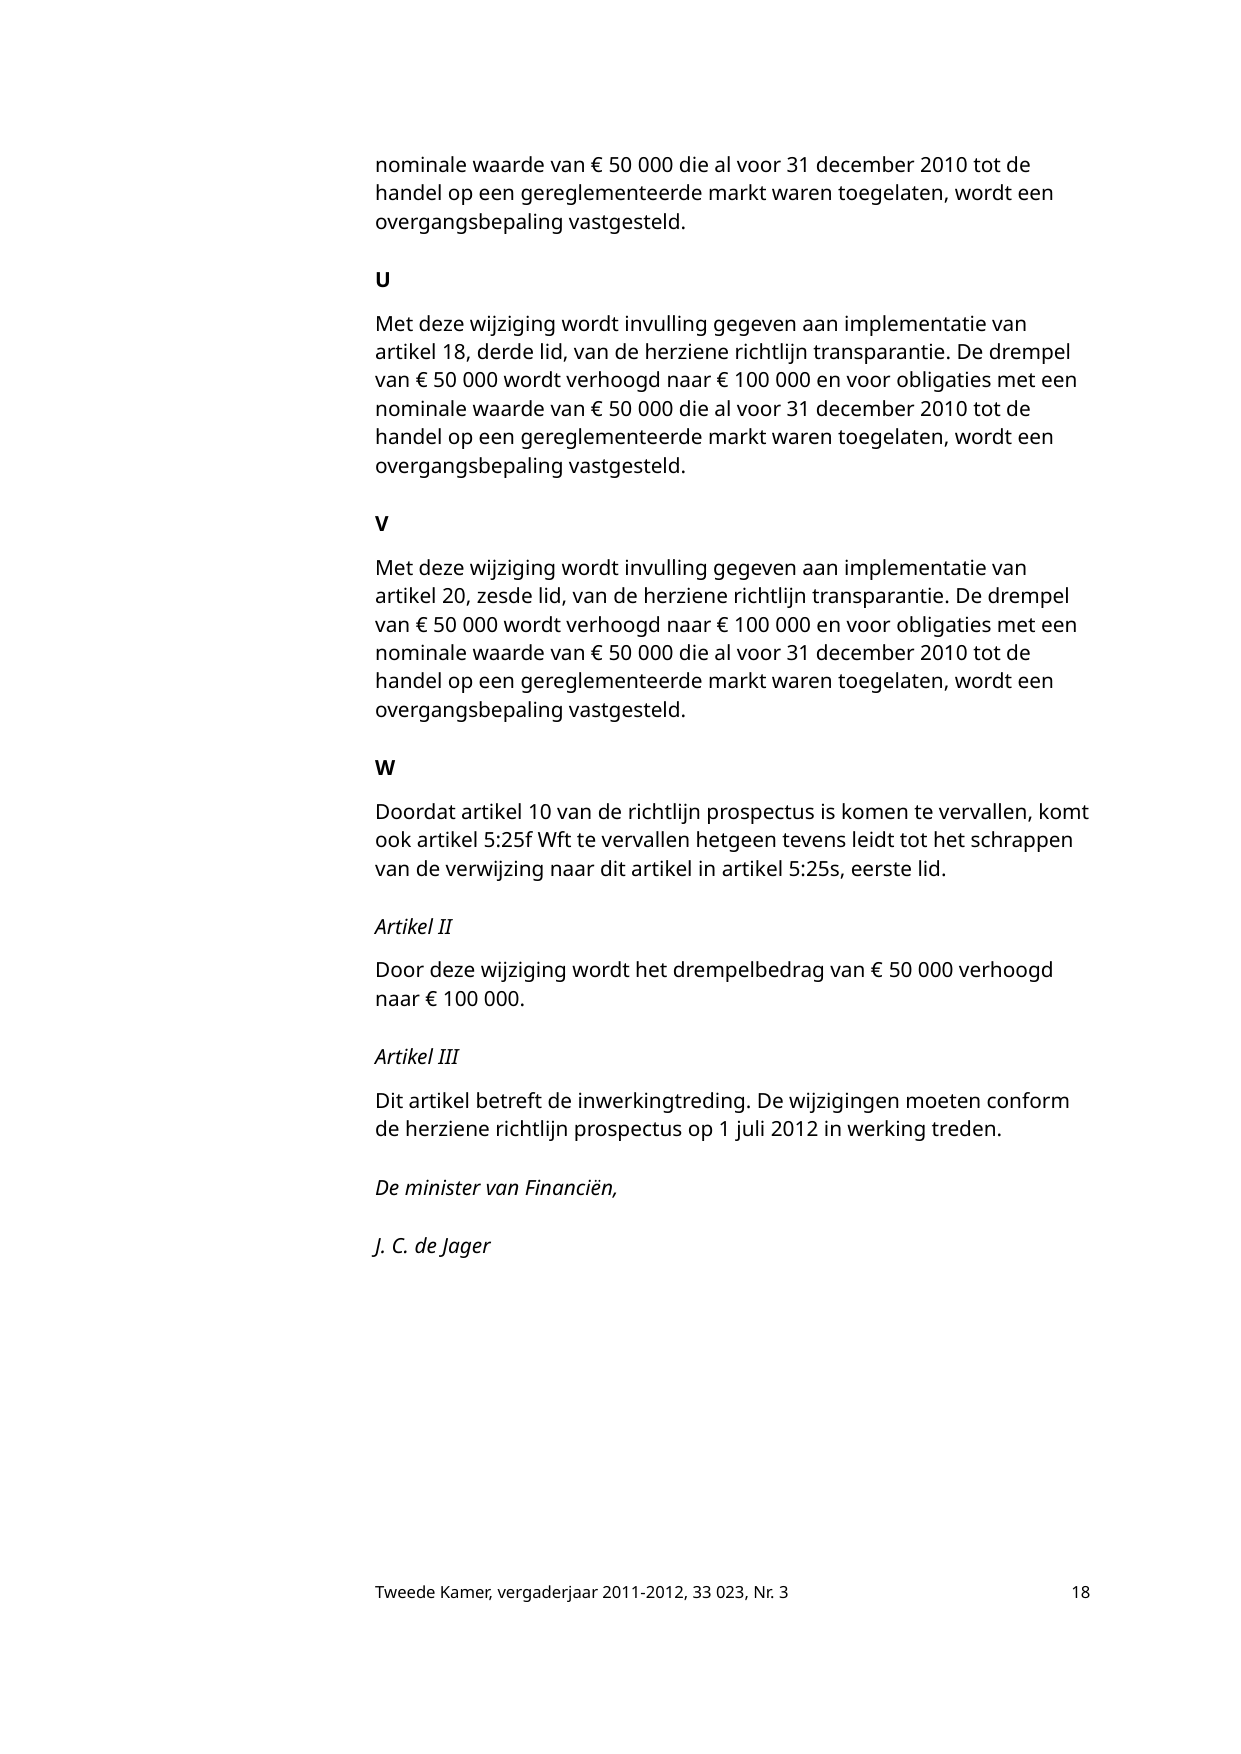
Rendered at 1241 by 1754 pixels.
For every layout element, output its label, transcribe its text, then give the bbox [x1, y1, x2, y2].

text nominale waarde van € 50 000 die al voor 31 december 2010 tot de handel op een gereglementeerde markt waren toegelaten, wordt een overgangsbepaling vastgesteld. [375, 150, 1090, 235]
text U [375, 265, 1090, 294]
text W [375, 753, 1090, 782]
text Met deze wijziging wordt invulling gegeven aan implementatie van artikel 18, derde lid, van de herziene richtlijn transparantie. De drempel van € 50 000 wordt verhoogd naar € 100 000 en voor obligaties met een nominale waarde van € 50 000 die al voor 31 december 2010 tot de handel op een gereglementeerde markt waren toegelaten, wordt een overgangsbepaling vastgesteld. [375, 309, 1090, 479]
text Door deze wijziging wordt het drempelbedrag van € 50 000 verhoogd naar € 100 000. [375, 956, 1090, 1012]
text Doordat artikel 10 van de richtlijn prospectus is komen te vervallen, komt ook artikel 5:25f Wft te vervallen hetgeen tevens leidt tot het schrappen van de verwijzing naar dit artikel in artikel 5:25s, eerste lid. [375, 797, 1090, 882]
text Artikel II [375, 912, 1090, 941]
text J. C. de Jager [375, 1231, 1090, 1260]
text Met deze wijziging wordt invulling gegeven aan implementatie van artikel 20, zesde lid, van de herziene richtlijn transparantie. De drempel van € 50 000 wordt verhoogd naar € 100 000 en voor obligaties met een nominale waarde van € 50 000 die al voor 31 december 2010 tot de handel op een gereglementeerde markt waren toegelaten, wordt een overgangsbepaling vastgesteld. [375, 553, 1090, 723]
text De minister van Financiën, [375, 1173, 1090, 1201]
text Artikel III [375, 1042, 1090, 1071]
text Dit artikel betreft de inwerkingtreding. De wijzigingen moeten conform de herziene richtlijn prospectus op 1 juli 2012 in werking treden. [375, 1086, 1090, 1143]
text V [375, 509, 1090, 538]
